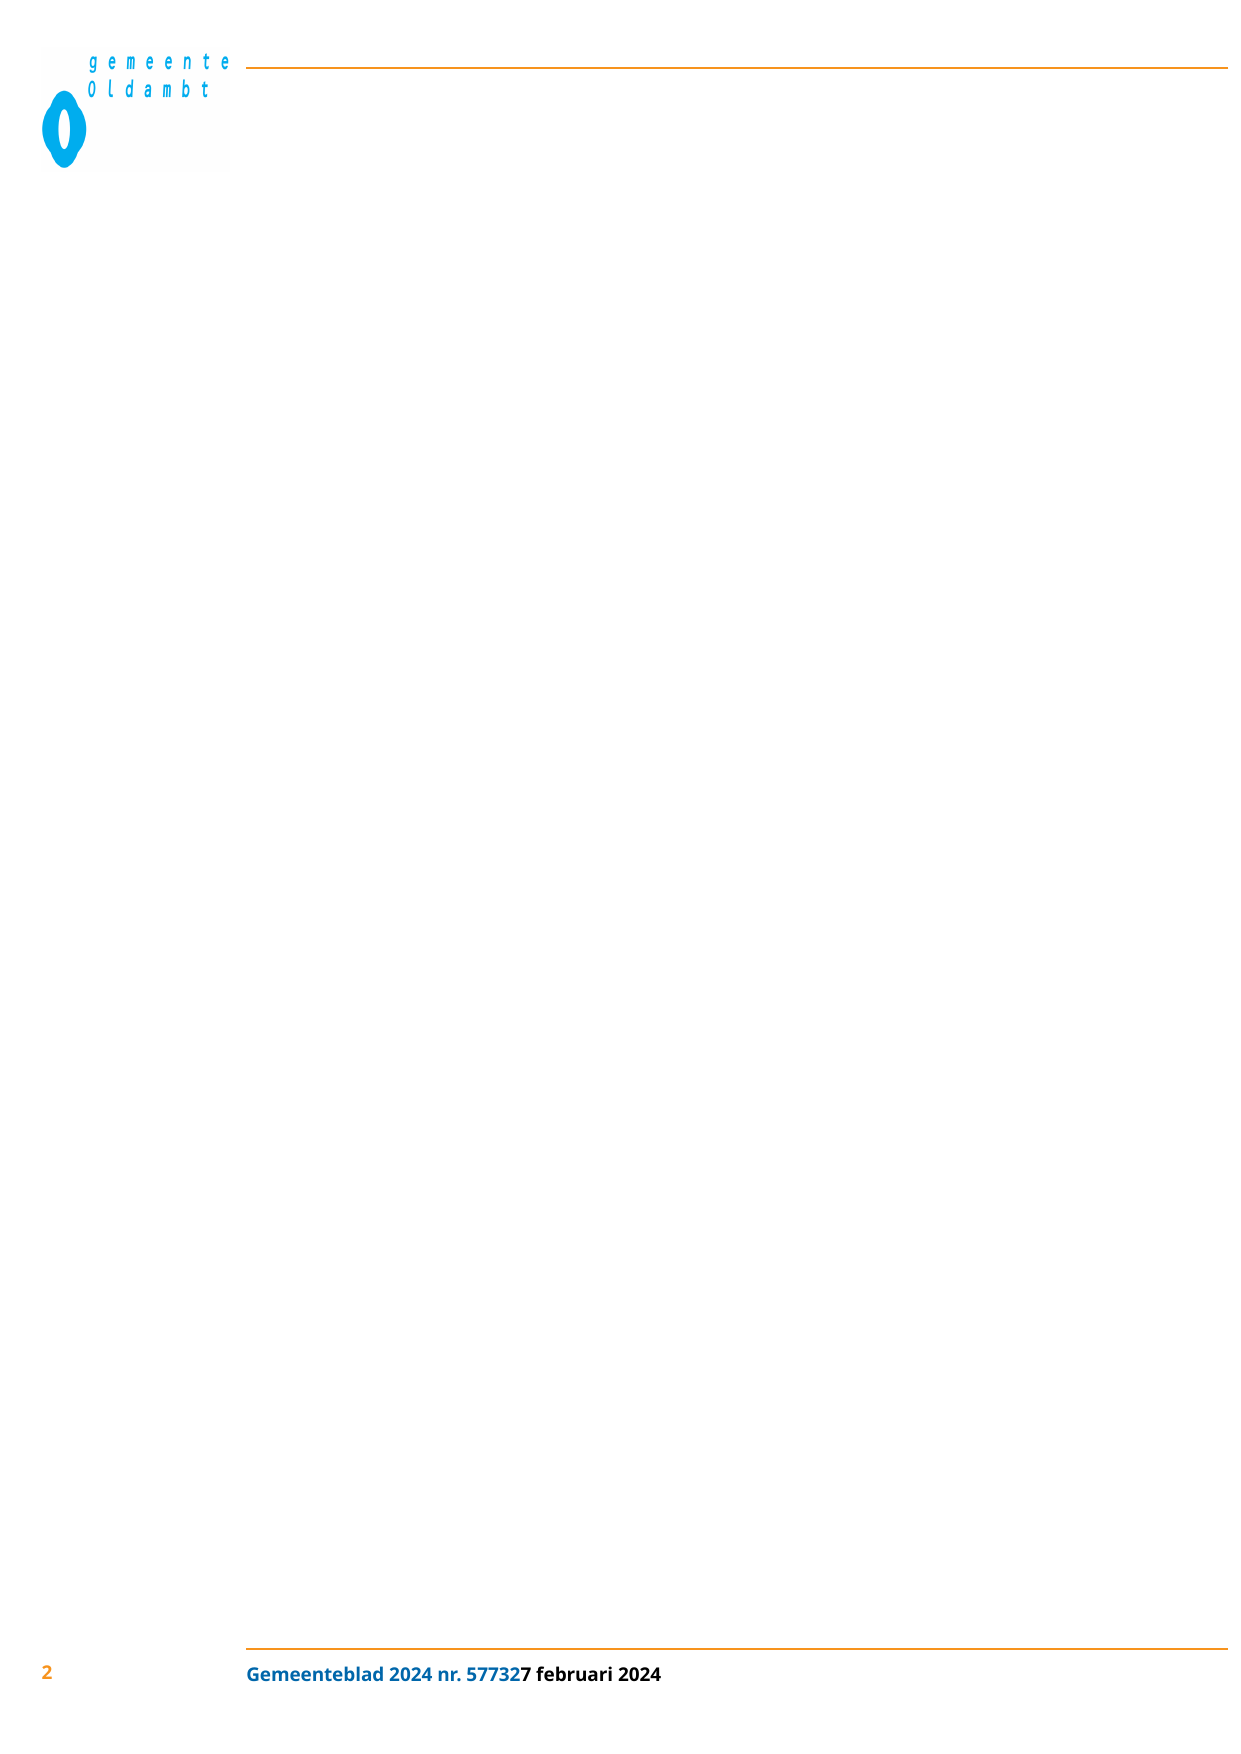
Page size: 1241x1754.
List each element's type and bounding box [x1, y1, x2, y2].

picture [41, 47, 231, 172]
